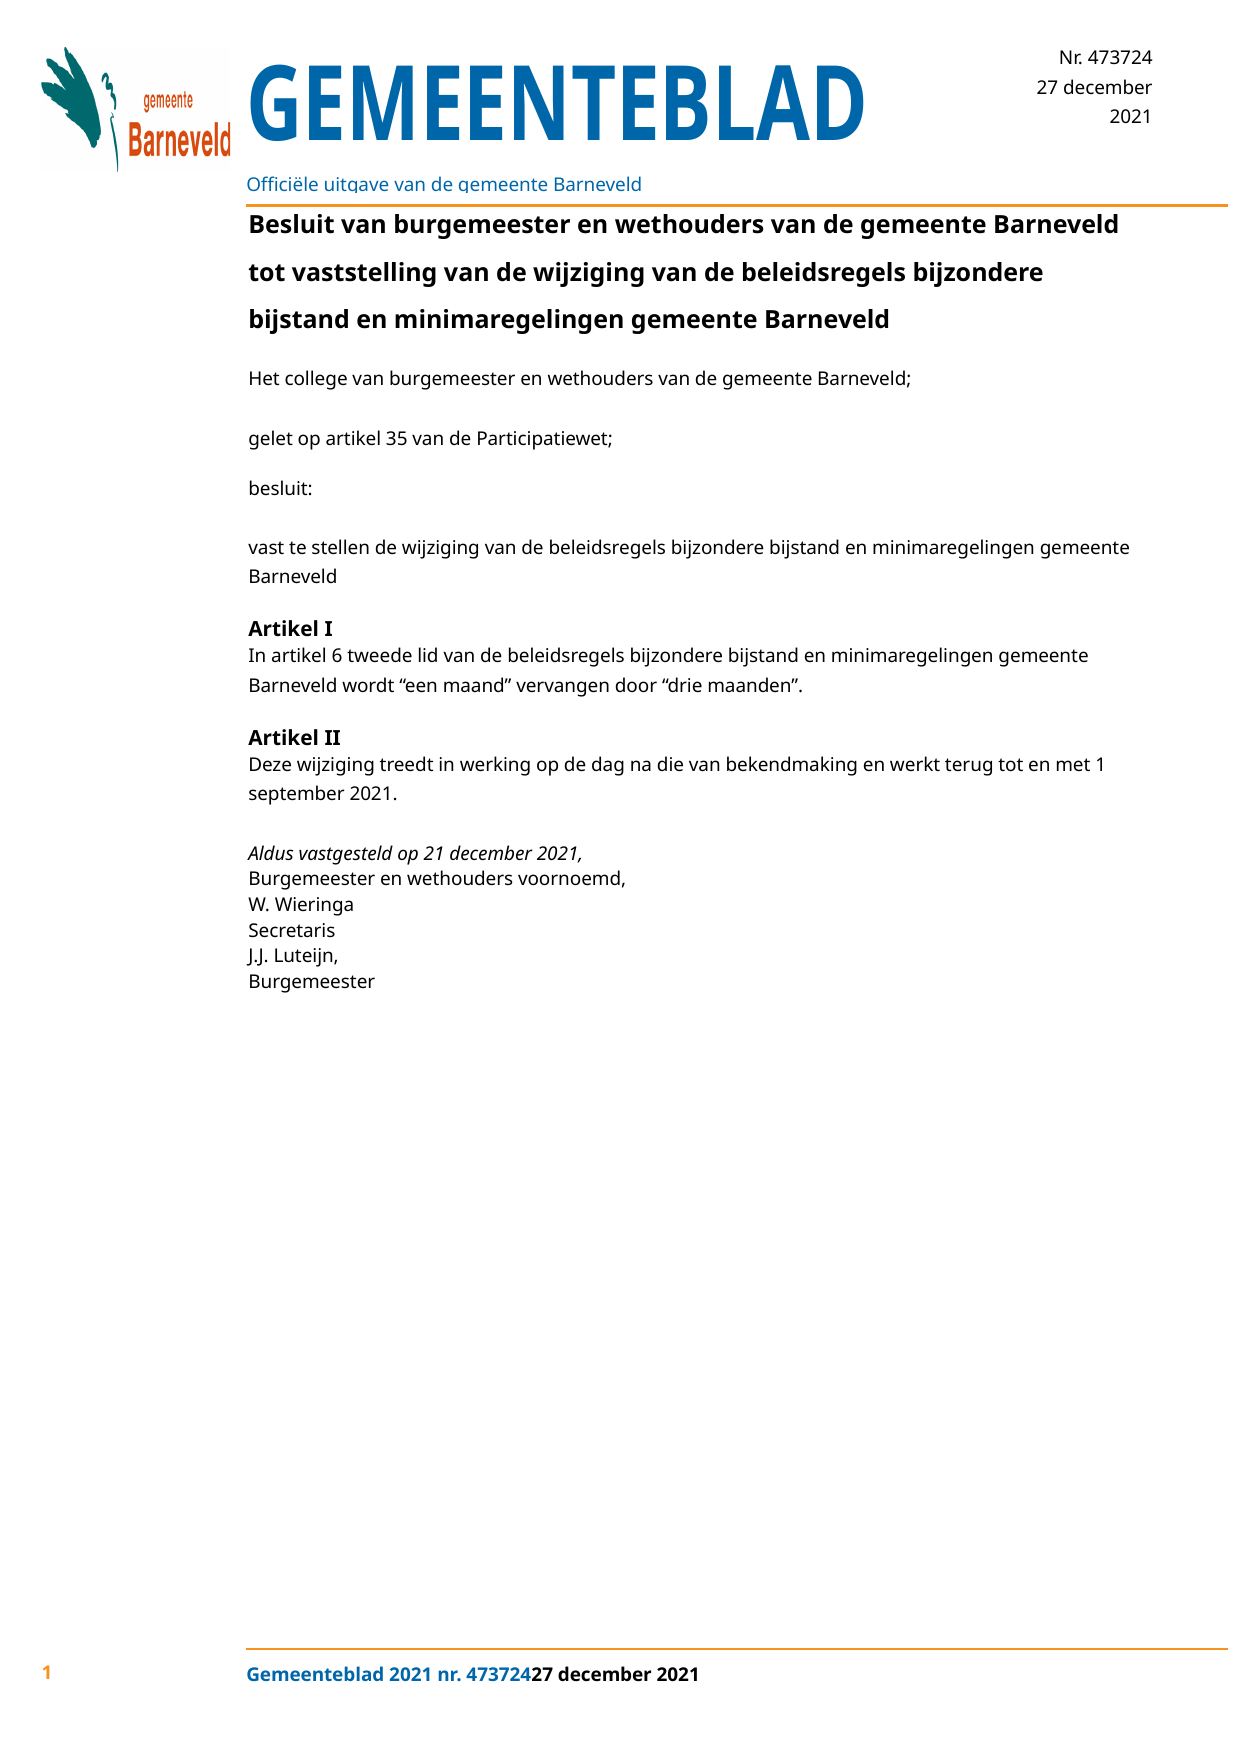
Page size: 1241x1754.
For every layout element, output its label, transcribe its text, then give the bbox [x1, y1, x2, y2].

text vast te stellen de wijziging van de beleidsregels bijzondere bijstand en minimaregelingen gemeente Barneveld [248, 534, 1152, 589]
text Aldus vastgesteld op 21 december 2021, [248, 840, 1152, 866]
text besluit: [248, 475, 1152, 501]
text gelet op artikel 35 van de Participatiewet; [248, 425, 1152, 450]
text Burgemeester [248, 968, 1152, 994]
text Het college van burgemeester en wethouders van de gemeente Barneveld; [248, 366, 1152, 391]
text Deze wijziging treedt in werking op de dag na die van bekendmaking en werkt terug tot en met 1 september 2021. [248, 751, 1152, 806]
picture [41, 47, 231, 172]
text Secretaris [248, 917, 1152, 943]
text J.J. Luteijn, [248, 943, 1152, 968]
text Artikel II [248, 723, 1152, 751]
text Burgemeester en wethouders voornoemd, [248, 866, 1152, 891]
text W. Wieringa [248, 891, 1152, 917]
text Artikel I [248, 614, 1152, 643]
text In artikel 6 tweede lid van de beleidsregels bijzondere bijstand en minimaregelingen gemeente Barneveld wordt “een maand” vervangen door “drie maanden”. [248, 643, 1152, 698]
text Besluit van burgemeester en wethouders van de gemeente Barneveld tot vaststelling van de wijziging van de beleidsregels bijzondere bijstand en minimaregelingen gemeente Barneveld [248, 207, 1152, 336]
